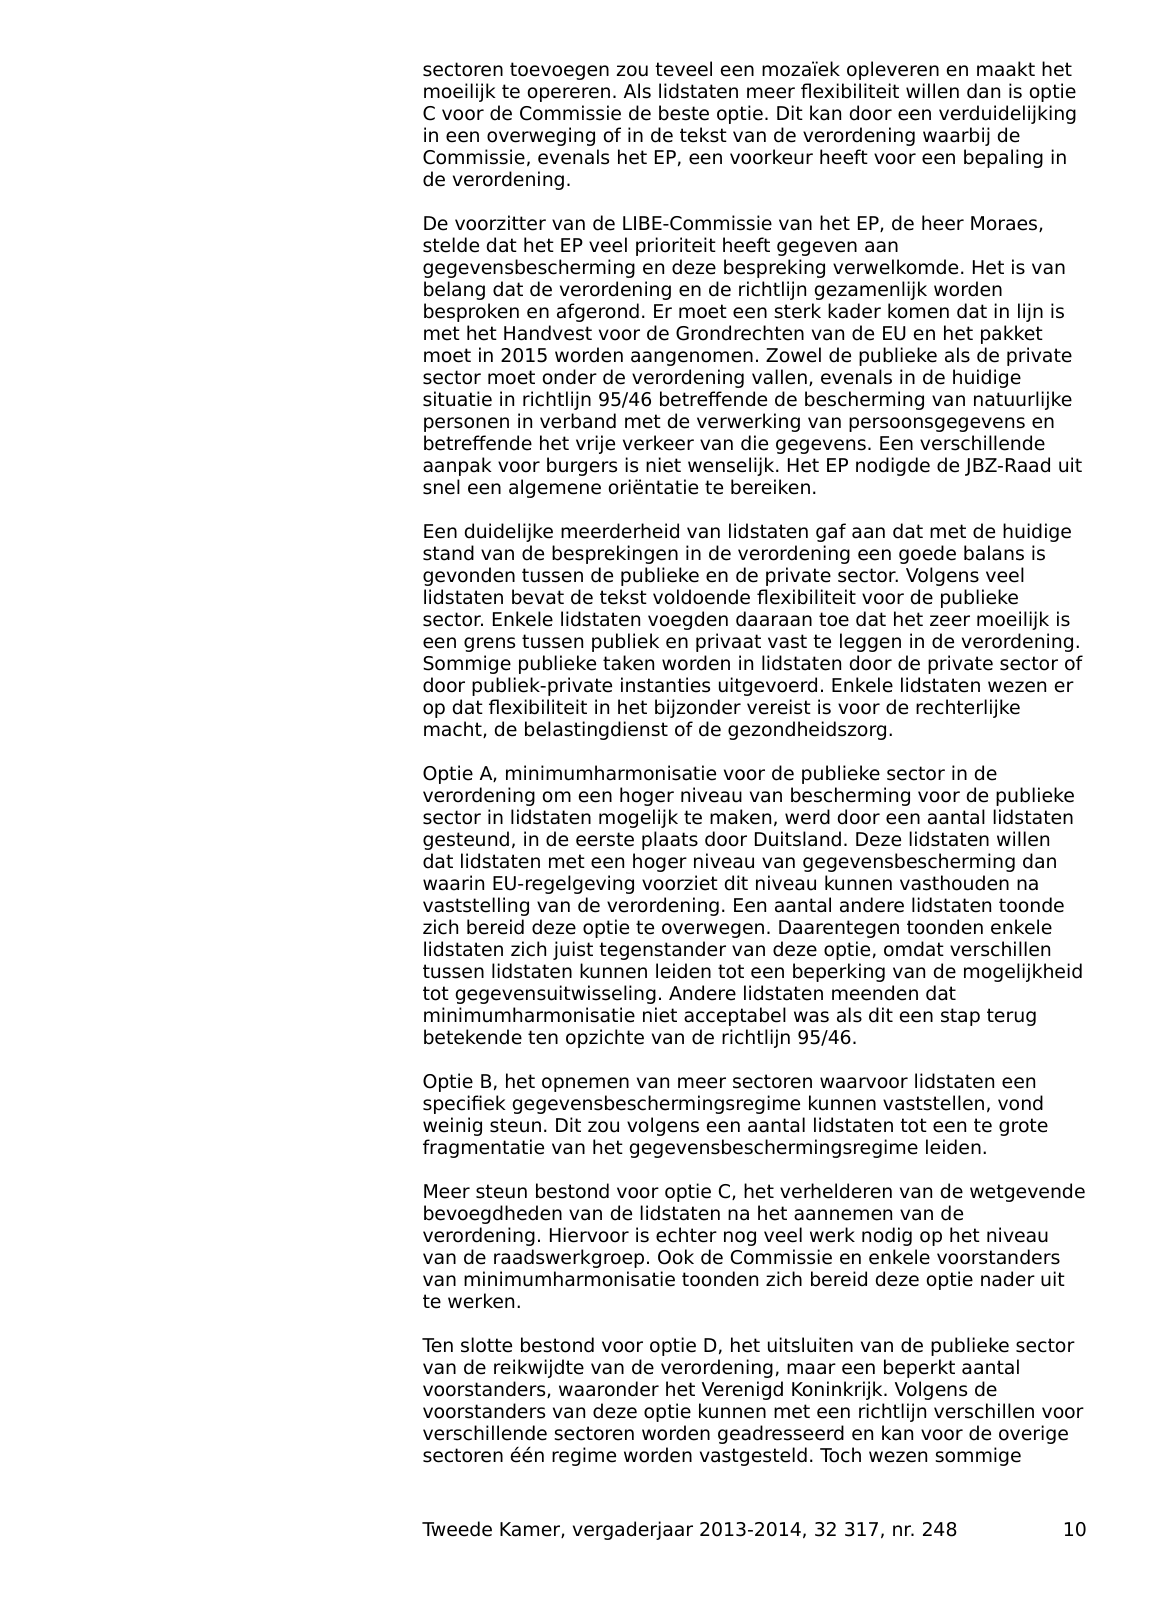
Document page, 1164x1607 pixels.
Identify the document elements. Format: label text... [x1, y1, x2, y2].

text De voorzitter van de LIBE-Commissie van het EP, de heer Moraes, stelde dat het EP veel prioriteit heeft gegeven aan gegevensbescherming en deze bespreking verwelkomde. Het is van belang dat de verordening en de richtlijn gezamenlijk worden besproken en afgerond. Er moet een sterk kader komen dat in lijn is met het Handvest voor de Grondrechten van de EU en het pakket moet in 2015 worden aangenomen. Zowel de publieke als de private sector moet onder de verordening vallen, evenals in de huidige situatie in richtlijn 95/46 betreffende de bescherming van natuurlijke personen in verband met de verwerking van persoonsgegevens en betreffende het vrije verkeer van die gegevens. Een verschillende aanpak voor burgers is niet wenselijk. Het EP nodigde de JBZ-Raad uit snel een algemene oriëntatie te bereiken. [422, 213, 1087, 499]
text Optie B, het opnemen van meer sectoren waarvoor lidstaten een specifiek gegevensbeschermingsregime kunnen vaststellen, vond weinig steun. Dit zou volgens een aantal lidstaten tot een te grote fragmentatie van het gegevensbeschermingsregime leiden. [422, 1071, 1087, 1159]
text Ten slotte bestond voor optie D, het uitsluiten van de publieke sector van de reikwijdte van de verordening, maar een beperkt aantal voorstanders, waaronder het Verenigd Koninkrijk. Volgens de voorstanders van deze optie kunnen met een richtlijn verschillen voor verschillende sectoren worden geadresseerd en kan voor de overige sectoren één regime worden vastgesteld. Toch wezen sommige [422, 1335, 1087, 1467]
text Optie A, minimumharmonisatie voor de publieke sector in de verordening om een hoger niveau van bescherming voor de publieke sector in lidstaten mogelijk te maken, werd door een aantal lidstaten gesteund, in de eerste plaats door Duitsland. Deze lidstaten willen dat lidstaten met een hoger niveau van gegevensbescherming dan waarin EU-regelgeving voorziet dit niveau kunnen vasthouden na vaststelling van de verordening. Een aantal andere lidstaten toonde zich bereid deze optie te overwegen. Daarentegen toonden enkele lidstaten zich juist tegenstander van deze optie, omdat verschillen tussen lidstaten kunnen leiden tot een beperking van de mogelijkheid tot gegevensuitwisseling. Andere lidstaten meenden dat minimumharmonisatie niet acceptabel was als dit een stap terug betekende ten opzichte van de richtlijn 95/46. [422, 763, 1087, 1049]
text sectoren toevoegen zou teveel een mozaïek opleveren en maakt het moeilijk te opereren. Als lidstaten meer flexibiliteit willen dan is optie C voor de Commissie de beste optie. Dit kan door een verduidelijking in een overweging of in de tekst van de verordening waarbij de Commissie, evenals het EP, een voorkeur heeft voor een bepaling in de verordening. [422, 59, 1087, 191]
text Meer steun bestond voor optie C, het verhelderen van de wetgevende bevoegdheden van de lidstaten na het aannemen van de verordening. Hiervoor is echter nog veel werk nodig op het niveau van de raadswerkgroep. Ook de Commissie en enkele voorstanders van minimumharmonisatie toonden zich bereid deze optie nader uit te werken. [422, 1181, 1087, 1313]
text Een duidelijke meerderheid van lidstaten gaf aan dat met de huidige stand van de besprekingen in de verordening een goede balans is gevonden tussen de publieke en de private sector. Volgens veel lidstaten bevat de tekst voldoende flexibiliteit voor de publieke sector. Enkele lidstaten voegden daaraan toe dat het zeer moeilijk is een grens tussen publiek en privaat vast te leggen in de verordening. Sommige publieke taken worden in lidstaten door de private sector of door publiek-private instanties uitgevoerd. Enkele lidstaten wezen er op dat flexibiliteit in het bijzonder vereist is voor de rechterlijke macht, de belastingdienst of de gezondheidszorg. [422, 521, 1087, 741]
